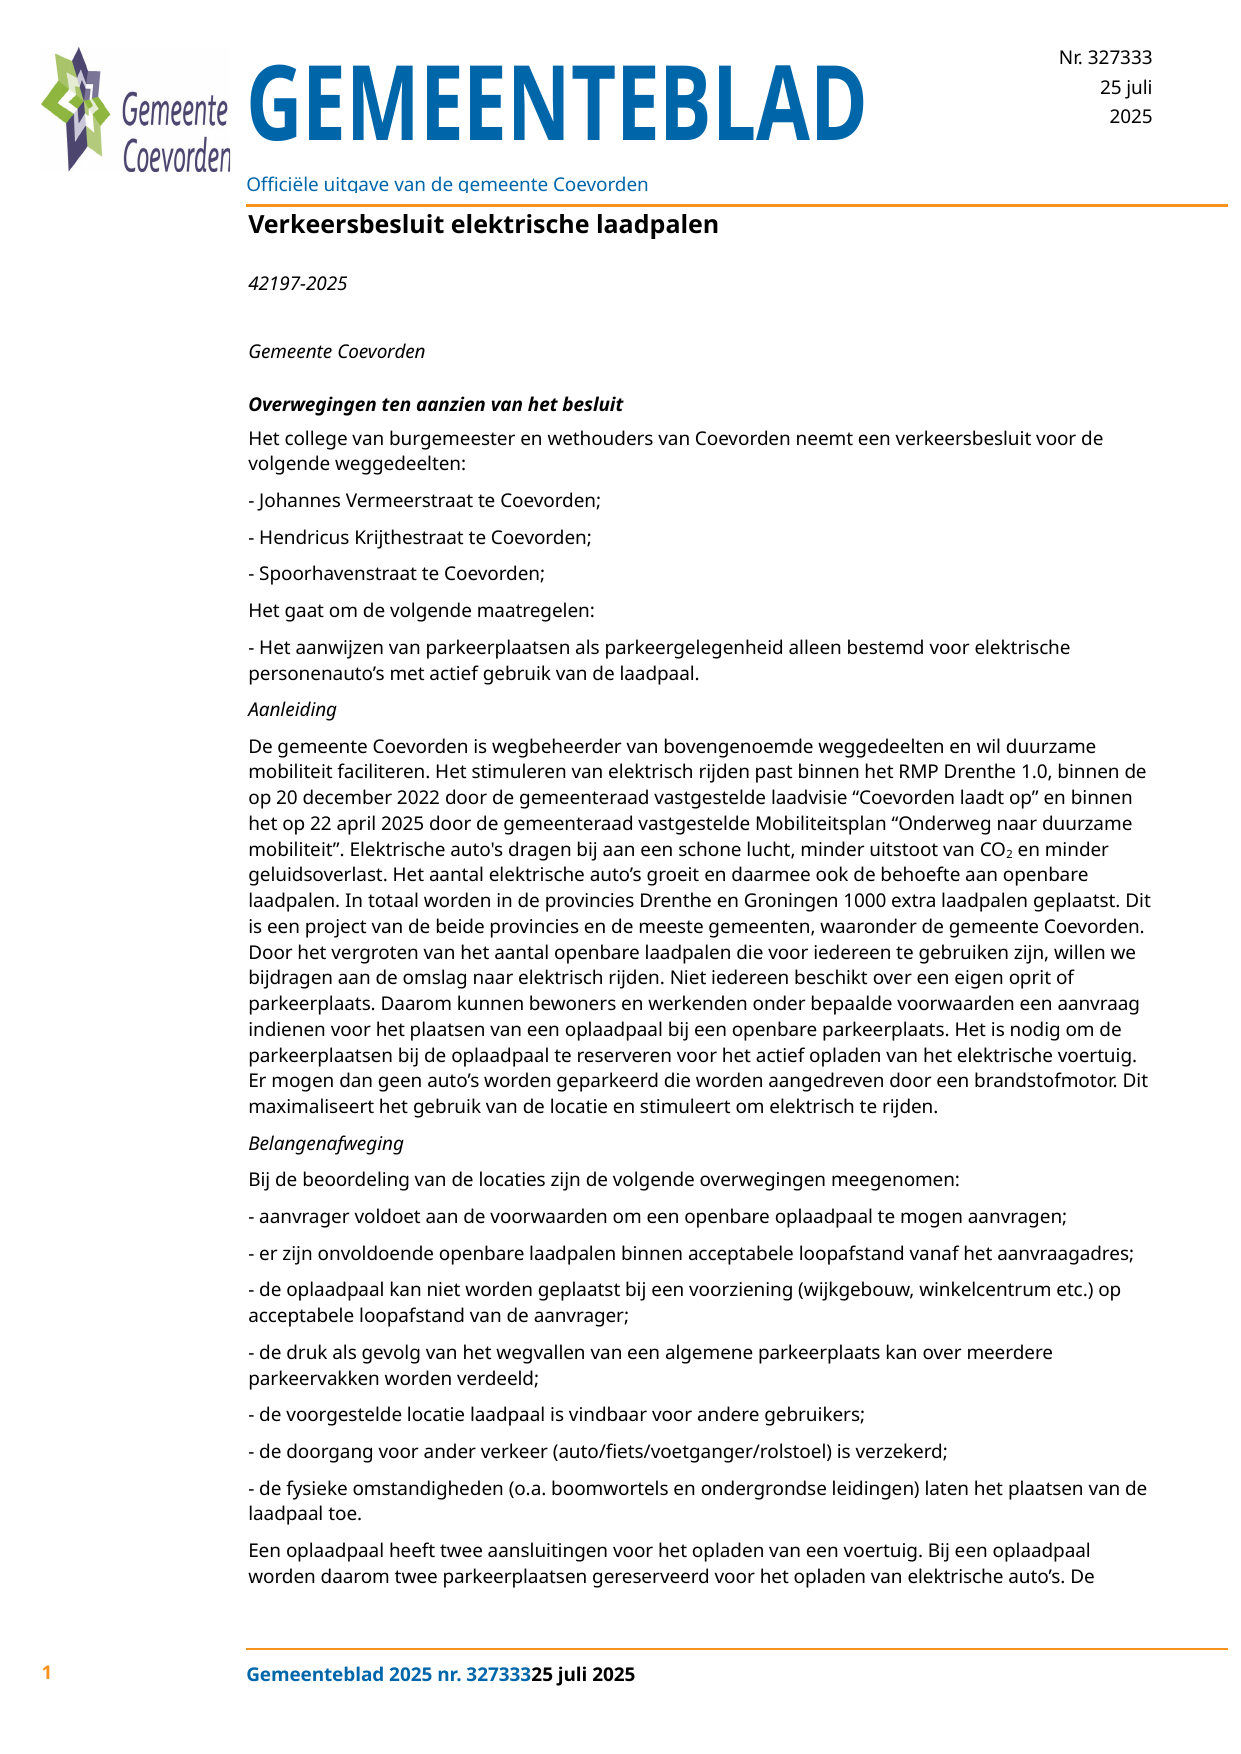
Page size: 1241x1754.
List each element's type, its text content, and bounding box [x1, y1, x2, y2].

text - de voorgestelde locatie laadpaal is vindbaar voor andere gebruikers; [248, 1401, 1152, 1427]
text - Spoorhavenstraat te Coevorden; [248, 561, 1152, 586]
text - aanvrager voldoet aan de voorwaarden om een openbare oplaadpaal te mogen aanvragen; [248, 1203, 1152, 1229]
text 42197-2025 [248, 270, 1152, 296]
text - Johannes Vermeerstraat te Coevorden; [248, 487, 1152, 513]
text Gemeente Coevorden [248, 338, 1152, 364]
text - Hendricus Krijthestraat te Coevorden; [248, 524, 1152, 550]
text Verkeersbesluit elektrische laadpalen [248, 207, 1152, 241]
text Overwegingen ten aanzien van het besluit [248, 391, 1152, 417]
text Bij de beoordeling van de locaties zijn de volgende overwegingen meegenomen: [248, 1167, 1152, 1192]
text Het gaat om de volgende maatregelen: [248, 597, 1152, 623]
text - de fysieke omstandigheden (o.a. boomwortels en ondergrondse leidingen) laten het plaatsen van de laadpaal toe. [248, 1475, 1152, 1526]
text - Het aanwijzen van parkeerplaatsen als parkeergelegenheid alleen bestemd voor elektrische personenauto’s met actief gebruik van de laadpaal. [248, 634, 1152, 685]
text Belangenafweging [248, 1130, 1152, 1156]
text Aanleiding [248, 696, 1152, 722]
text - de oplaadpaal kan niet worden geplaatst bij een voorziening (wijkgebouw, winkelcentrum etc.) op acceptabele loopafstand van de aanvrager; [248, 1277, 1152, 1328]
text - de druk als gevolg van het wegvallen van een algemene parkeerplaats kan over meerdere parkeervakken worden verdeeld; [248, 1339, 1152, 1390]
text Een oplaadpaal heeft twee aansluitingen voor het opladen van een voertuig. Bij een oplaadpaal worden daarom twee parkeerplaatsen gereserveerd voor het opladen van elektrische auto’s. De [248, 1537, 1152, 1588]
text - de doorgang voor ander verkeer (auto/fiets/voetganger/rolstoel) is verzekerd; [248, 1438, 1152, 1464]
text - er zijn onvoldoende openbare laadpalen binnen acceptabele loopafstand vanaf het aanvraagadres; [248, 1240, 1152, 1266]
text De gemeente Coevorden is wegbeheerder van bovengenoemde weggedeelten en wil duurzame mobiliteit faciliteren. Het stimuleren van elektrisch rijden past binnen het RMP Drenthe 1.0, binnen de op 20 december 2022 door de gemeenteraad vastgestelde laadvisie “Coevorden laadt op” en binnen het op 22 april 2025 door de gemeenteraad vastgestelde Mobiliteitsplan “Onderweg naar duurzame mobiliteit”. Elektrische auto's dragen bij aan een schone lucht, minder uitstoot van CO2 en minder geluidsoverlast. Het aantal elektrische auto’s groeit en daarmee ook de behoefte aan openbare laadpalen. In totaal worden in de provincies Drenthe en Groningen 1000 extra laadpalen geplaatst. Dit is een project van de beide provincies en de meeste gemeenten, waaronder de gemeente Coevorden. Door het vergroten van het aantal openbare laadpalen die voor iedereen te gebruiken zijn, willen we bijdragen aan de omslag naar elektrisch rijden. Niet iedereen beschikt over een eigen oprit of parkeerplaats. Daarom kunnen bewoners en werkenden onder bepaalde voorwaarden een aanvraag indienen voor het plaatsen van een oplaadpaal bij een openbare parkeerplaats. Het is nodig om de parkeerplaatsen bij de oplaadpaal te reserveren voor het actief opladen van het elektrische voertuig. Er mogen dan geen auto’s worden geparkeerd die worden aangedreven door een brandstofmotor. Dit maximaliseert het gebruik van de locatie en stimuleert om elektrisch te rijden. [248, 733, 1152, 1119]
text Het college van burgemeester en wethouders van Coevorden neemt een verkeersbesluit voor de volgende weggedeelten: [248, 425, 1152, 476]
picture [41, 47, 231, 172]
